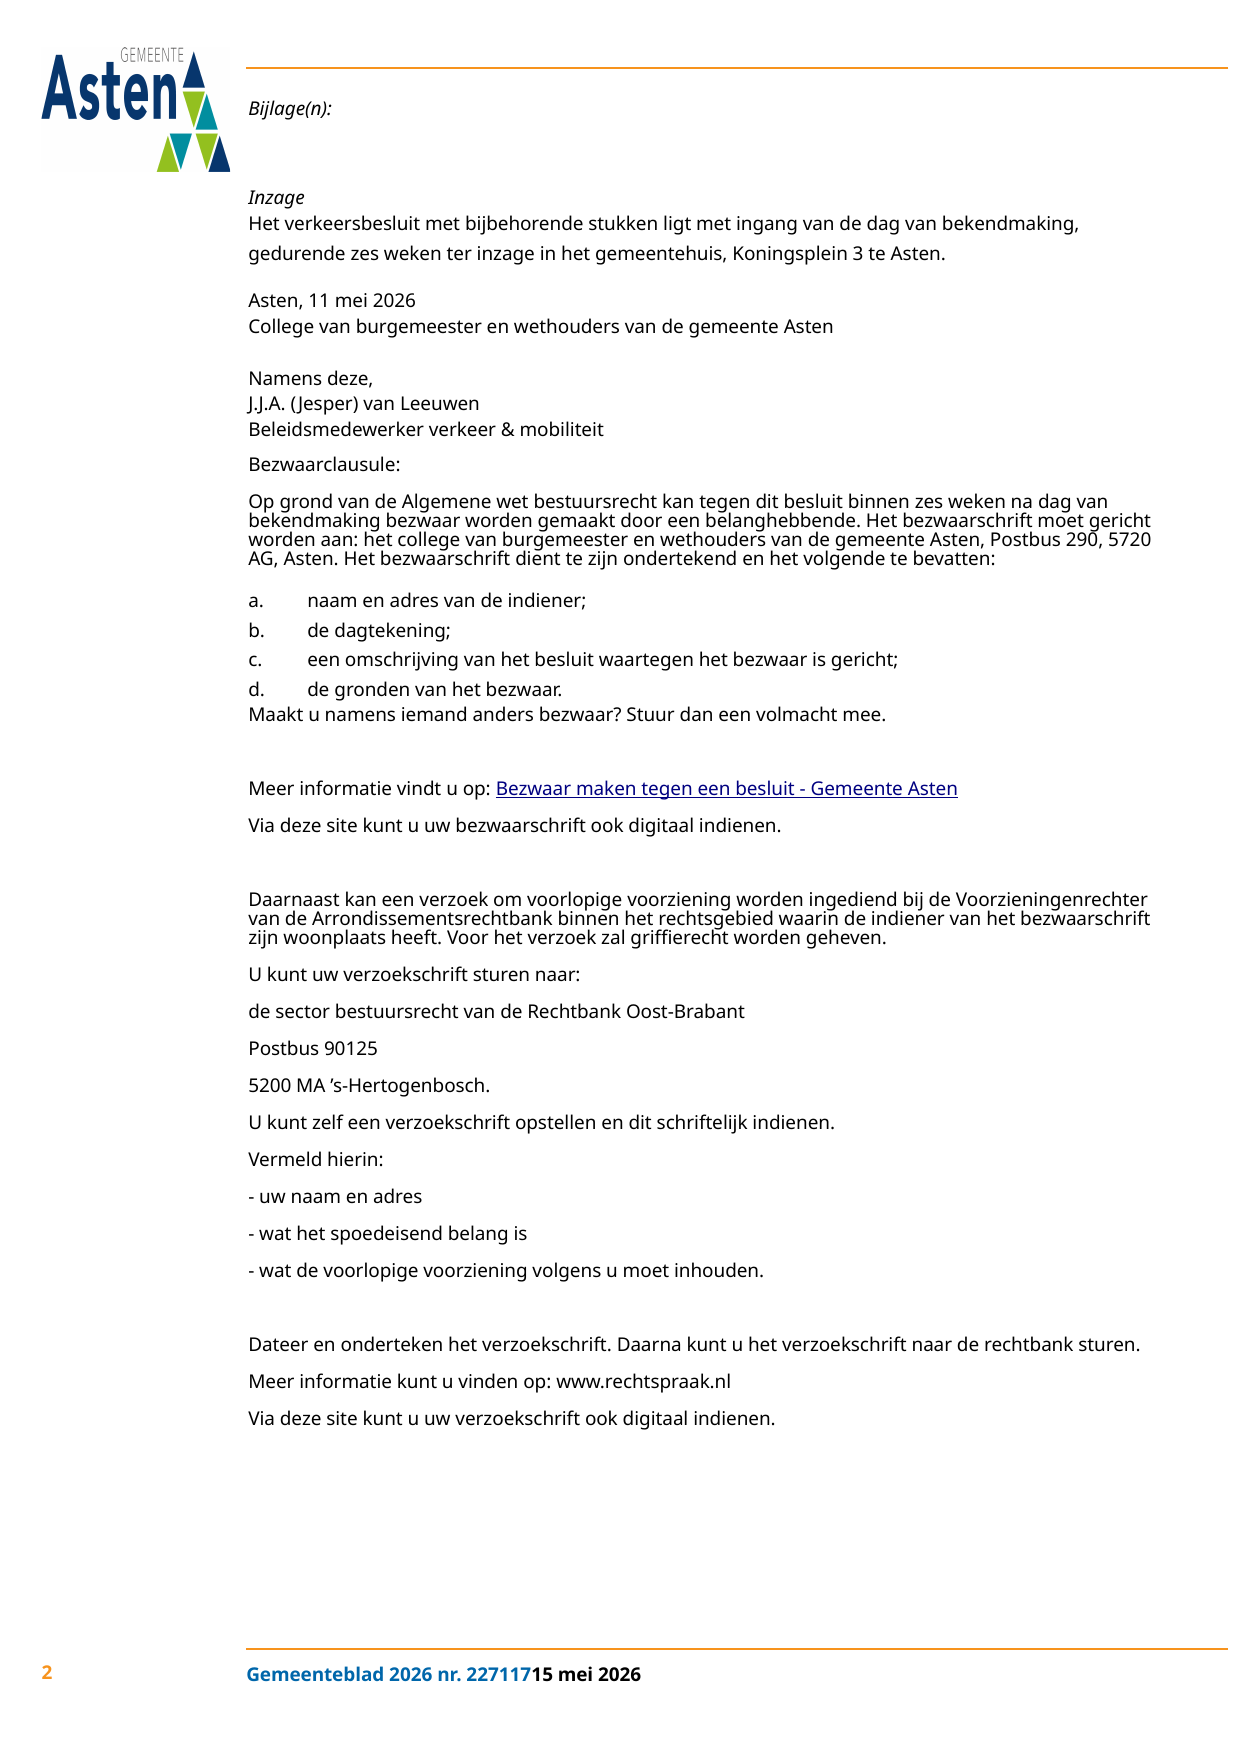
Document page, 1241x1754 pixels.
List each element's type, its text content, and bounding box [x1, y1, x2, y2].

text Maakt u namens iemand anders bezwaar? Stuur dan een volmacht mee. [248, 706, 1152, 725]
text College van burgemeester en wethouders van de gemeente Asten [248, 313, 1152, 339]
text J.J.A. (Jesper) van Leeuwen [248, 391, 1152, 416]
text Meer informatie kunt u vinden op: www.rechtspraak.nl [248, 1373, 1152, 1392]
text - wat de voorlopige voorziening volgens u moet inhouden. [248, 1262, 1152, 1281]
text Daarnaast kan een verzoek om voorlopige voorziening worden ingediend bij de Voorzieningenrechter van de Arrondissementsrechtbank binnen het rechtsgebied waarin de indiener van het bezwaarschrift zijn woonplaats heeft. Voor het verzoek zal griffierecht worden geheven. [248, 891, 1152, 948]
text Postbus 90125 [248, 1040, 1152, 1059]
text Bezwaarclausule: [248, 456, 1152, 475]
text Via deze site kunt u uw verzoekschrift ook digitaal indienen. [248, 1410, 1152, 1429]
text Bijlage(n): [248, 95, 1152, 121]
text - uw naam en adres [248, 1188, 1152, 1207]
list een omschrijving van het besluit waartegen het bezwaar is gericht; [248, 647, 1152, 672]
text Het verkeersbesluit met bijbehorende stukken ligt met ingang van de dag van bekendmaking, gedurende zes weken ter inzage in het gemeentehuis, Koningsplein 3 te Asten. [248, 210, 1152, 266]
text de sector bestuursrecht van de Rechtbank Oost-Brabant [248, 1003, 1152, 1022]
text Namens deze, [248, 365, 1152, 391]
text Op grond van de Algemene wet bestuursrecht kan tegen dit besluit binnen zes weken na dag van bekendmaking bezwaar worden gemaakt door een belanghebbende. Het bezwaarschrift moet gericht worden aan: het college van burgemeester en wethouders van de gemeente Asten, Postbus 290, 5720 AG, Asten. Het bezwaarschrift dient te zijn ondertekend en het volgende te bevatten: [248, 493, 1152, 570]
text U kunt uw verzoekschrift sturen naar: [248, 966, 1152, 985]
text Beleidsmedewerker verkeer & mobiliteit [248, 416, 1152, 442]
list de dagtekening; [248, 617, 1152, 643]
text Meer informatie vindt u op: Bezwaar maken tegen een besluit - Gemeente Asten [248, 780, 1152, 799]
list naam en adres van de indiener; [248, 587, 1152, 613]
text Dateer en onderteken het verzoekschrift. Daarna kunt u het verzoekschrift naar de rechtbank sturen. [248, 1336, 1152, 1355]
list de gronden van het bezwaar. [248, 676, 1152, 702]
text 5200 MA ’s-Hertogenbosch. [248, 1077, 1152, 1096]
text Asten, 11 mei 2026 [248, 288, 1152, 313]
text Vermeld hierin: [248, 1151, 1152, 1170]
text U kunt zelf een verzoekschrift opstellen en dit schriftelijk indienen. [248, 1114, 1152, 1133]
text - wat het spoedeisend belang is [248, 1225, 1152, 1244]
text Inzage [248, 184, 1152, 210]
picture [41, 47, 231, 172]
text Via deze site kunt u uw bezwaarschrift ook digitaal indienen. [248, 817, 1152, 836]
